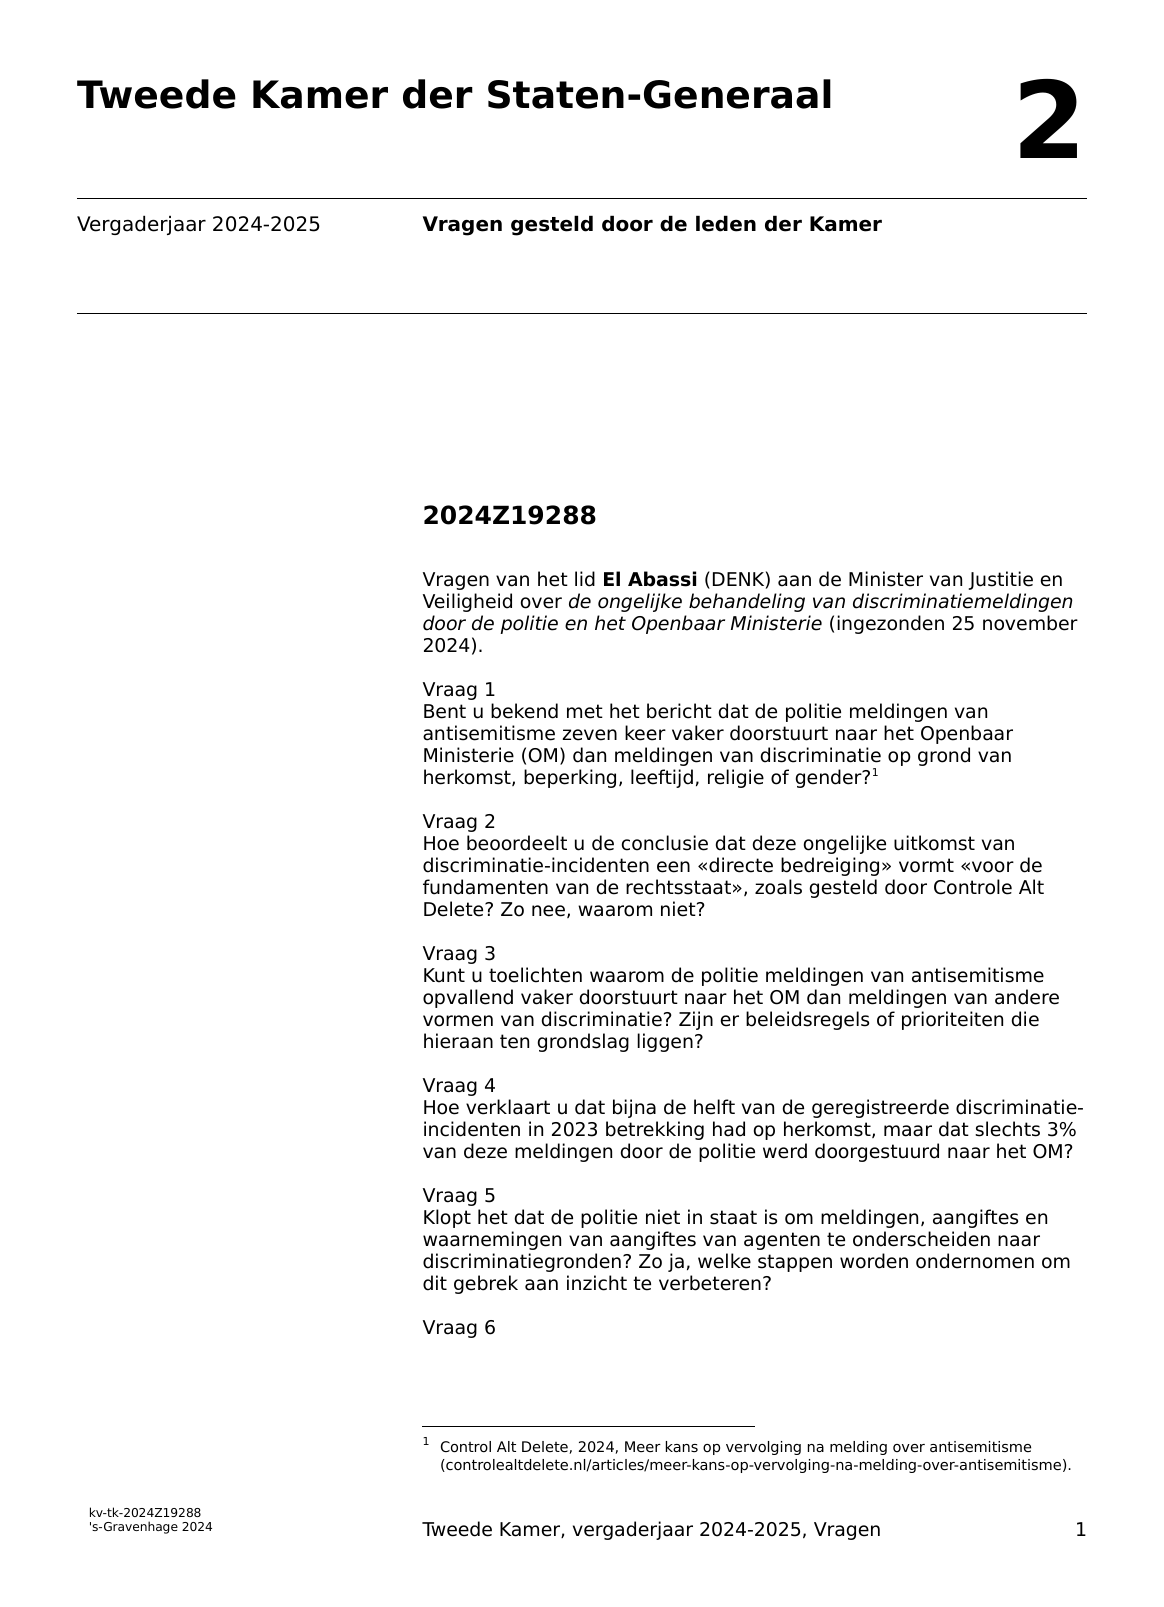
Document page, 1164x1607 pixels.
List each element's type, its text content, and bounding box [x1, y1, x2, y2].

table_header Tweede Kamer der Staten-Generaal [77, 59, 886, 198]
text 2024Z19288 [422, 501, 1087, 531]
table_header 2 [886, 59, 1087, 198]
table_cell Vragen gesteld door de leden der Kamer [422, 199, 1087, 313]
text 's-Gravenhage 2024 [88, 1520, 323, 1534]
text Kunt u toelichten waarom de politie meldingen van antisemitisme opvallend vaker doorstuurt naar het OM dan meldingen van andere vormen van discriminatie? Zijn er beleidsregels of prioriteiten die hieraan ten grondslag liggen? [422, 965, 1087, 1053]
text Klopt het dat de politie niet in staat is om meldingen, aangiftes en waarnemingen van aangiftes van agenten te onderscheiden naar discriminatiegronden? Zo ja, welke stappen worden ondernomen om dit gebrek aan inzicht te verbeteren? [422, 1207, 1087, 1295]
text Vraag 5 [422, 1185, 1087, 1207]
text Hoe beoordeelt u de conclusie dat deze ongelijke uitkomst van discriminatie-incidenten een «directe bedreiging» vormt «voor de fundamenten van de rechtsstaat», zoals gesteld door Controle Alt Delete? Zo nee, waarom niet? [422, 833, 1087, 921]
text Control Alt Delete, 2024, Meer kans op vervolging na melding over antisemitisme (controlealtdelete.nl/articles/meer-kans-op-vervolging-na-melding-over-antisemitisme). [422, 1435, 1087, 1474]
text Vraag 4 [422, 1075, 1087, 1097]
text Hoe verklaart u dat bijna de helft van de geregistreerde discriminatie-incidenten in 2023 betrekking had op herkomst, maar dat slechts 3% van deze meldingen door de politie werd doorgestuurd naar het OM? [422, 1097, 1087, 1163]
text Vraag 2 [422, 811, 1087, 833]
text Vraag 1 [422, 679, 1087, 701]
table_cell Vergaderjaar 2024-2025 [77, 199, 422, 313]
text Vraag 3 [422, 943, 1087, 965]
text Bent u bekend met het bericht dat de politie meldingen van antisemitisme zeven keer vaker doorstuurt naar het Openbaar Ministerie (OM) dan meldingen van discriminatie op grond van herkomst, beperking, leeftijd, religie of gender? [422, 701, 1087, 789]
text Vragen van het lid El Abassi (DENK) aan de Minister van Justitie en Veiligheid over de ongelijke behandeling van discriminatiemeldingen door de politie en het Openbaar Ministerie (ingezonden 25 november 2024). [422, 569, 1087, 657]
text Vraag 6 [422, 1317, 1087, 1339]
text kv-tk-2024Z19288 [88, 1506, 323, 1520]
